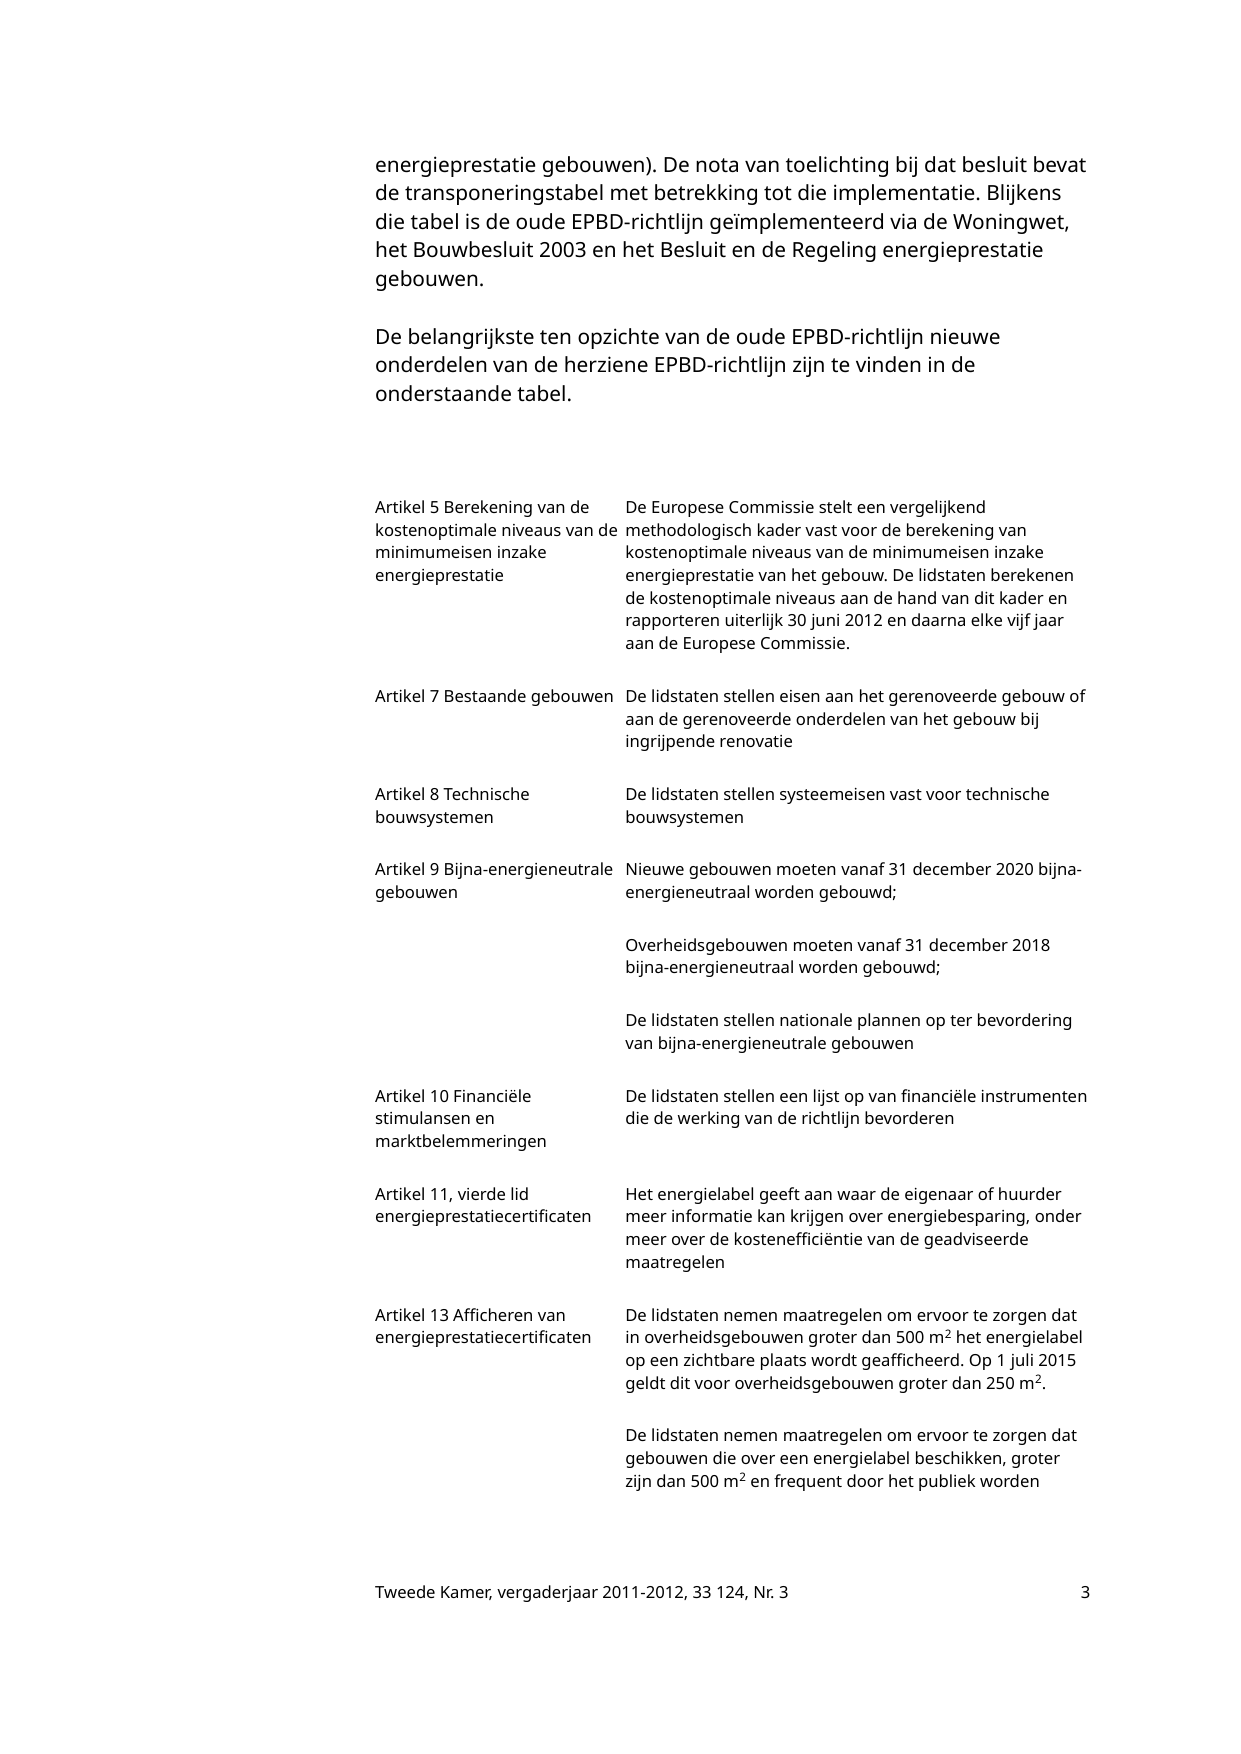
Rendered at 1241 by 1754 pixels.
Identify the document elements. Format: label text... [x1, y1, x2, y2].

table_cell Artikel 10 Financiële stimulansen en marktbelemmeringen [375, 1084, 625, 1182]
table_cell De lidstaten stellen eisen aan het gerenoveerde gebouw of aan de gerenoveerde onderdelen van het gebouw bij ingrijpende renovatie [625, 684, 1090, 782]
table_cell Artikel 13 Afficheren van energieprestatiecertificaten [375, 1303, 625, 1492]
table_cell De lidstaten stellen systeemeisen vast voor technische bouwsystemen [625, 783, 1090, 858]
table_cell Artikel 8 Technische bouwsystemen [375, 783, 625, 858]
text De belangrijkste ten opzichte van de oude EPBD-richtlijn nieuwe onderdelen van de herziene EPBD-richtlijn zijn te vinden in de onderstaande tabel. [375, 322, 1090, 407]
table_cell Artikel 7 Bestaande gebouwen [375, 684, 625, 782]
table_cell Artikel 9 Bijna-energieneutrale gebouwen [375, 858, 625, 1084]
text energieprestatie gebouwen). De nota van toelichting bij dat besluit bevat de transponeringstabel met betrekking tot die implementatie. Blijkens die tabel is de oude EPBD-richtlijn geïmplementeerd via de Woningwet, het Bouwbesluit 2003 en het Besluit en de Regeling energieprestatie gebouwen. [375, 150, 1090, 292]
table_header De Europese Commissie stelt een vergelijkend methodologisch kader vast voor de berekening van kostenoptimale niveaus van de minimumeisen inzake energieprestatie van het gebouw. De lidstaten berekenen de kostenoptimale niveaus aan de hand van dit kader en rapporteren uiterlijk 30 juni 2012 en daarna elke vijf jaar aan de Europese Commissie. [625, 495, 1090, 684]
table_cell Nieuwe gebouwen moeten vanaf 31 december 2020 bijna-energieneutraal worden gebouwd; Overheidsgebouwen moeten vanaf 31 december 2018 bijna-energieneutraal worden gebouwd; De lidstaten stellen nationale plannen op ter bevordering van bijna-energieneutrale gebouwen [625, 858, 1090, 1084]
table_cell Het energielabel geeft aan waar de eigenaar of huurder meer informatie kan krijgen over energiebesparing, onder meer over de kostenefficiëntie van de geadviseerde maatregelen [625, 1182, 1090, 1303]
table_header Artikel 5 Berekening van de kostenoptimale niveaus van de minimumeisen inzake energieprestatie [375, 495, 625, 684]
table_cell De lidstaten stellen een lijst op van financiële instrumenten die de werking van de richtlijn bevorderen [625, 1084, 1090, 1182]
table_cell Artikel 11, vierde lid energieprestatiecertificaten [375, 1182, 625, 1303]
table_cell De lidstaten nemen maatregelen om ervoor te zorgen dat in overheidsgebouwen groter dan 500 m2 het energielabel op een zichtbare plaats wordt geafficheerd. Op 1 juli 2015 geldt dit voor overheidsgebouwen groter dan 250 m2. De lidstaten nemen maatregelen om ervoor te zorgen dat gebouwen die over een energielabel beschikken, groter zijn dan 500 m2 en frequent door het publiek worden [625, 1303, 1090, 1492]
